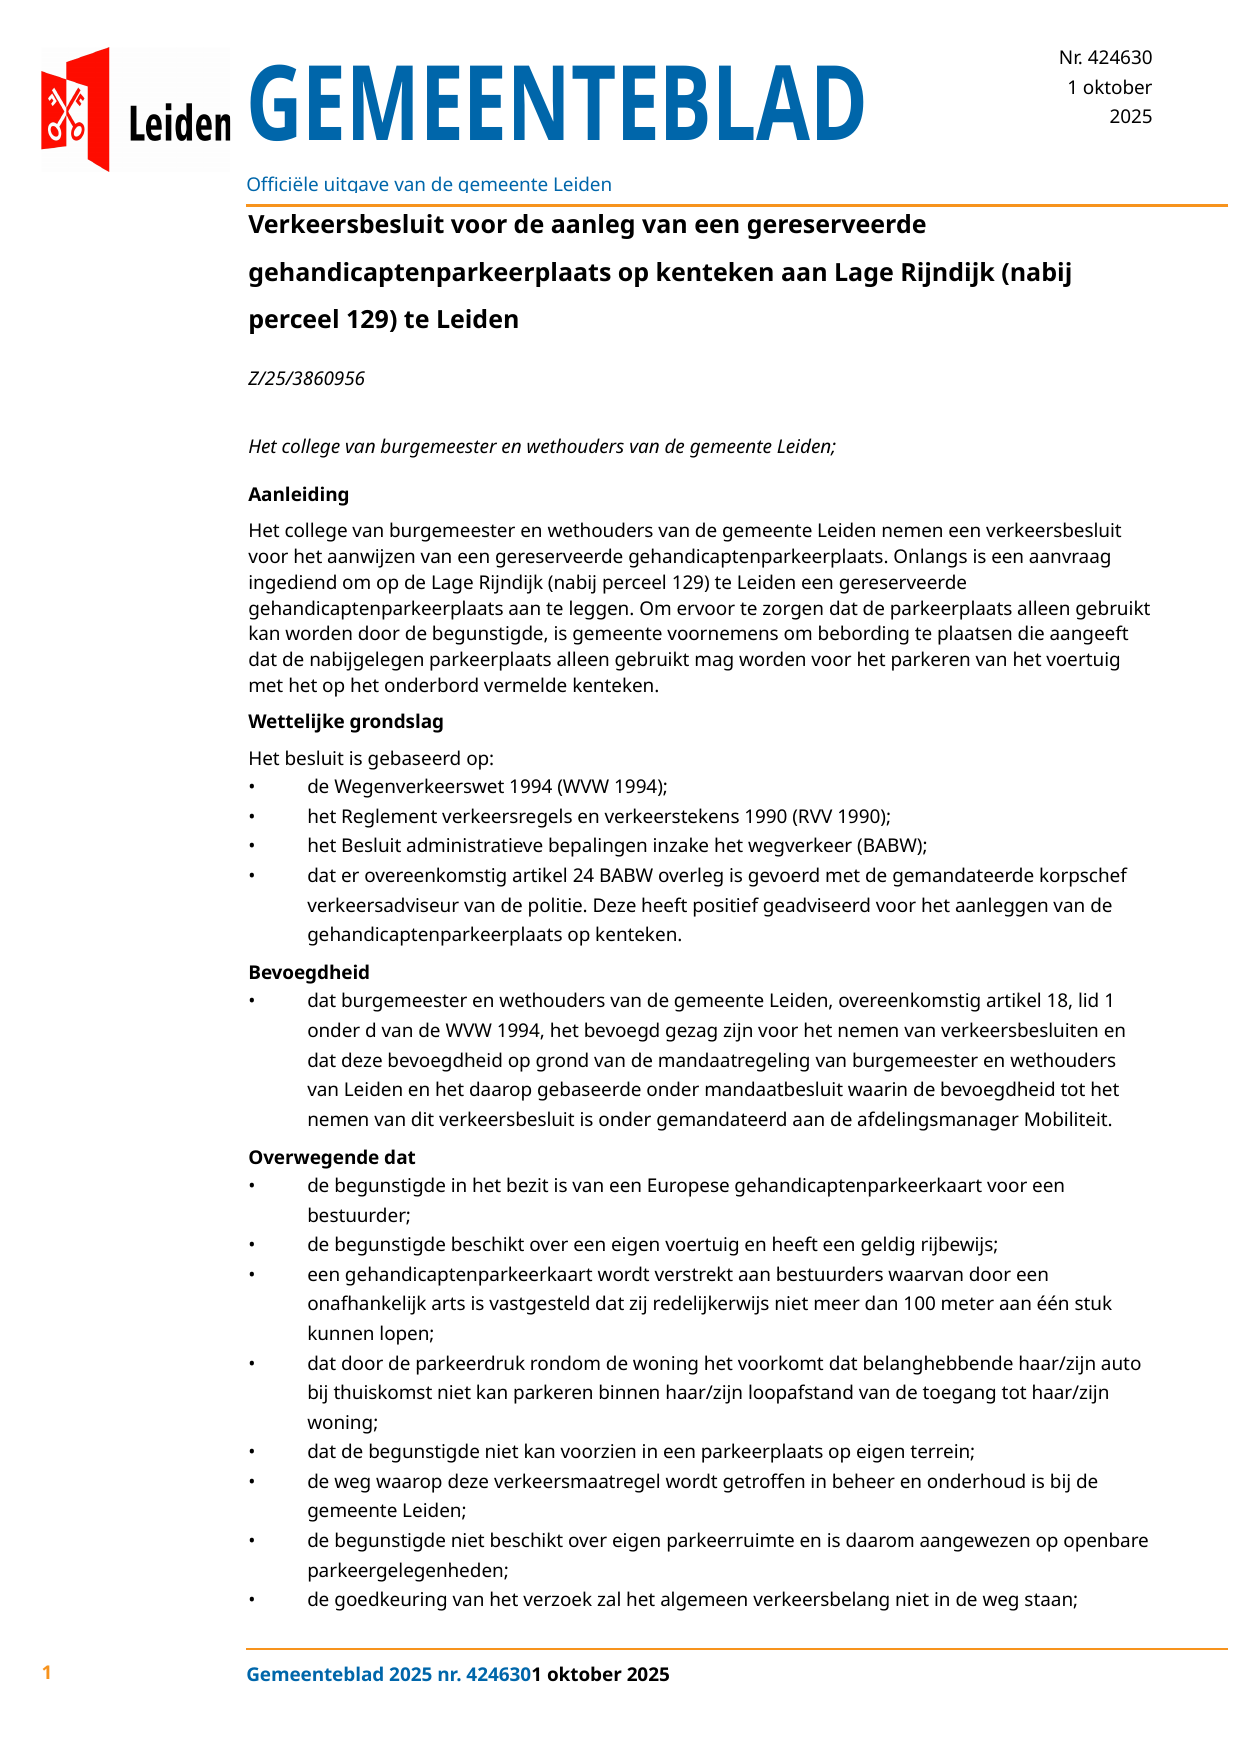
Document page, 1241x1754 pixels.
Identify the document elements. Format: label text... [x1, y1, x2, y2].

text Het college van burgemeester en wethouders van de gemeente Leiden nemen een verkeersbesluit voor het aanwijzen van een gereserveerde gehandicaptenparkeerplaats. Onlangs is een aanvraag ingediend om op de Lage Rijndijk (nabij perceel 129) te Leiden een gereserveerde gehandicaptenparkeerplaats aan te leggen. Om ervoor te zorgen dat de parkeerplaats alleen gebruikt kan worden door de begunstigde, is gemeente voornemens om bebording te plaatsen die aangeeft dat de nabijgelegen parkeerplaats alleen gebruikt mag worden voor het parkeren van het voertuig met het op het onderbord vermelde kenteken. [248, 517, 1152, 698]
list de begunstigde niet beschikt over eigen parkeerruimte en is daarom aangewezen op openbare parkeergelegenheden; [248, 1527, 1152, 1583]
text Bevoegdheid [248, 959, 1152, 985]
list de weg waarop deze verkeersmaatregel wordt getroffen in beheer en onderhoud is bij de gemeente Leiden; [248, 1468, 1152, 1523]
list het Reglement verkeersregels en verkeerstekens 1990 (RVV 1990); [248, 803, 1152, 829]
list dat de begunstigde niet kan voorzien in een parkeerplaats op eigen terrein; [248, 1438, 1152, 1464]
list een gehandicaptenparkeerkaart wordt verstrekt aan bestuurders waarvan door een onafhankelijk arts is vastgesteld dat zij redelijkerwijs niet meer dan 100 meter aan één stuk kunnen lopen; [248, 1261, 1152, 1346]
list de Wegenverkeerswet 1994 (WVW 1994); [248, 773, 1152, 799]
list dat door de parkeerdruk rondom de woning het voorkomt dat belanghebbende haar/zijn auto bij thuiskomst niet kan parkeren binnen haar/zijn loopafstand van de toegang tot haar/zijn woning; [248, 1350, 1152, 1435]
list dat burgemeester en wethouders van de gemeente Leiden, overeenkomstig artikel 18, lid 1 onder d van de WVW 1994, het bevoegd gezag zijn voor het nemen van verkeersbesluiten en dat deze bevoegdheid op grond van de mandaatregeling van burgemeester en wethouders van Leiden en het daarop gebaseerde onder mandaatbesluit waarin de bevoegdheid tot het nemen van dit verkeersbesluit is onder gemandateerd aan de afdelingsmanager Mobiliteit. [248, 988, 1152, 1132]
text Aanleiding [248, 481, 1152, 507]
list de goedkeuring van het verzoek zal het algemeen verkeersbelang niet in de weg staan; [248, 1586, 1152, 1612]
text Het besluit is gebaseerd op: [248, 745, 1152, 771]
text Verkeersbesluit voor de aanleg van een gereserveerde gehandicaptenparkeerplaats op kenteken aan Lage Rijndijk (nabij perceel 129) te Leiden [248, 207, 1152, 336]
text Het college van burgemeester en wethouders van de gemeente Leiden; [248, 433, 1152, 459]
text Wettelijke grondslag [248, 708, 1152, 734]
list het Besluit administratieve bepalingen inzake het wegverkeer (BABW); [248, 833, 1152, 858]
text Z/25/3860956 [248, 366, 1152, 391]
list dat er overeenkomstig artikel 24 BABW overleg is gevoerd met de gemandateerde korpschef verkeersadviseur van de politie. Deze heeft positief geadviseerd voor het aanleggen van de gehandicaptenparkeerplaats op kenteken. [248, 862, 1152, 947]
list de begunstigde beschikt over een eigen voertuig en heeft een geldig rijbewijs; [248, 1231, 1152, 1257]
picture [41, 47, 231, 172]
text Overwegende dat [248, 1144, 1152, 1170]
list de begunstigde in het bezit is van een Europese gehandicaptenparkeerkaart voor een bestuurder; [248, 1172, 1152, 1228]
